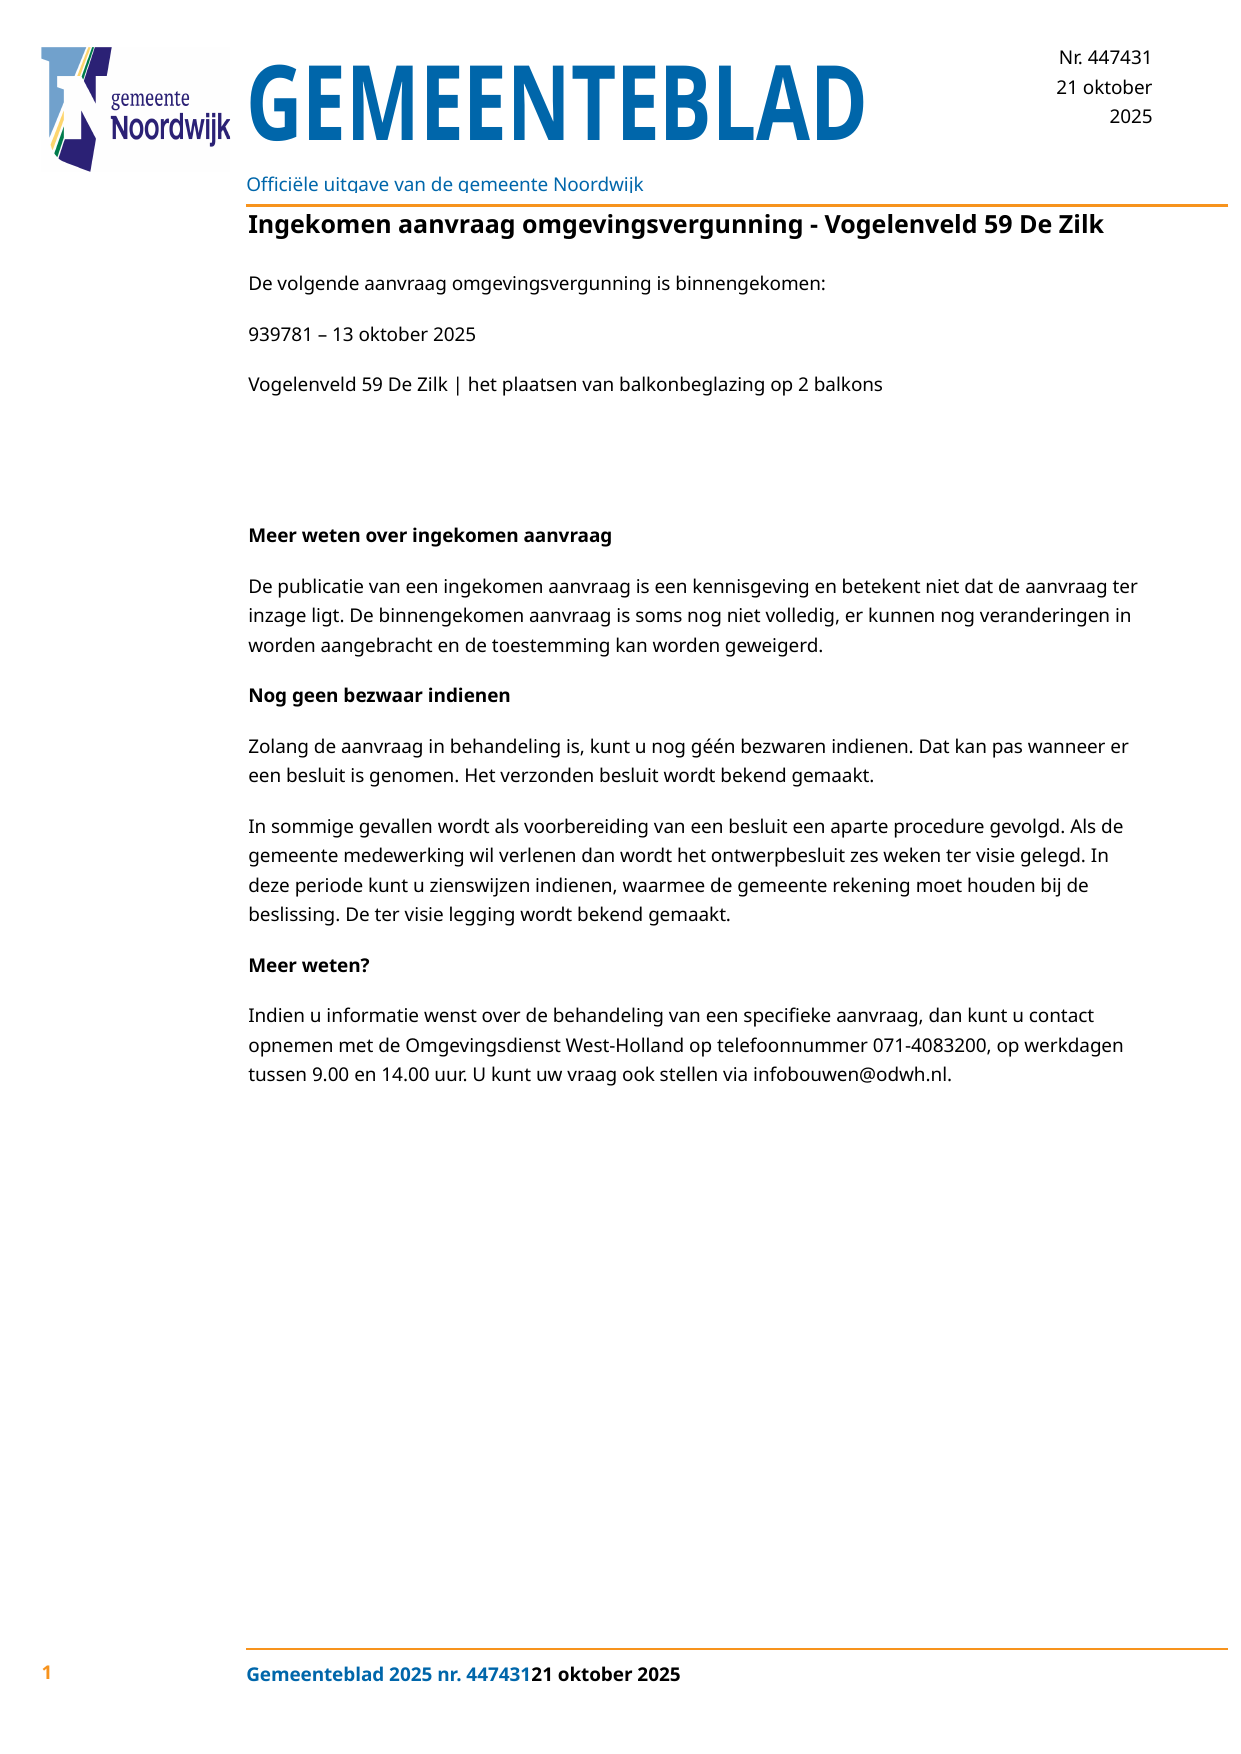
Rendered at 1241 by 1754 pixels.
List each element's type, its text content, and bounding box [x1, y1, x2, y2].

text Meer weten over ingekomen aanvraag [248, 522, 1152, 548]
text Nog geen bezwaar indienen [248, 682, 1152, 708]
picture [41, 47, 231, 172]
text 939781 – 13 oktober 2025 [248, 321, 1152, 346]
text Vogelenveld 59 De Zilk | het plaatsen van balkonbeglazing op 2 balkons [248, 371, 1152, 397]
text Meer weten? [248, 952, 1152, 978]
text De publicatie van een ingekomen aanvraag is een kennisgeving en betekent niet dat de aanvraag ter inzage ligt. De binnengekomen aanvraag is soms nog niet volledig, er kunnen nog veranderingen in worden aangebracht en de toestemming kan worden geweigerd. [248, 573, 1152, 658]
text In sommige gevallen wordt als voorbereiding van een besluit een aparte procedure gevolgd. Als de gemeente medewerking wil verlenen dan wordt het ontwerpbesluit zes weken ter visie gelegd. In deze periode kunt u zienswijzen indienen, waarmee de gemeente rekening moet houden bij de beslissing. De ter visie legging wordt bekend gemaakt. [248, 813, 1152, 927]
text Zolang de aanvraag in behandeling is, kunt u nog géén bezwaren indienen. Dat kan pas wanneer er een besluit is genomen. Het verzonden besluit wordt bekend gemaakt. [248, 733, 1152, 788]
text De volgende aanvraag omgevingsvergunning is binnengekomen: [248, 270, 1152, 296]
text Ingekomen aanvraag omgevingsvergunning - Vogelenveld 59 De Zilk [248, 207, 1152, 241]
text Indien u informatie wenst over de behandeling van een specifieke aanvraag, dan kunt u contact opnemen met de Omgevingsdienst West-Holland op telefoonnummer 071-4083200, op werkdagen tussen 9.00 en 14.00 uur. U kunt uw vraag ook stellen via infobouwen@odwh.nl. [248, 1002, 1152, 1087]
